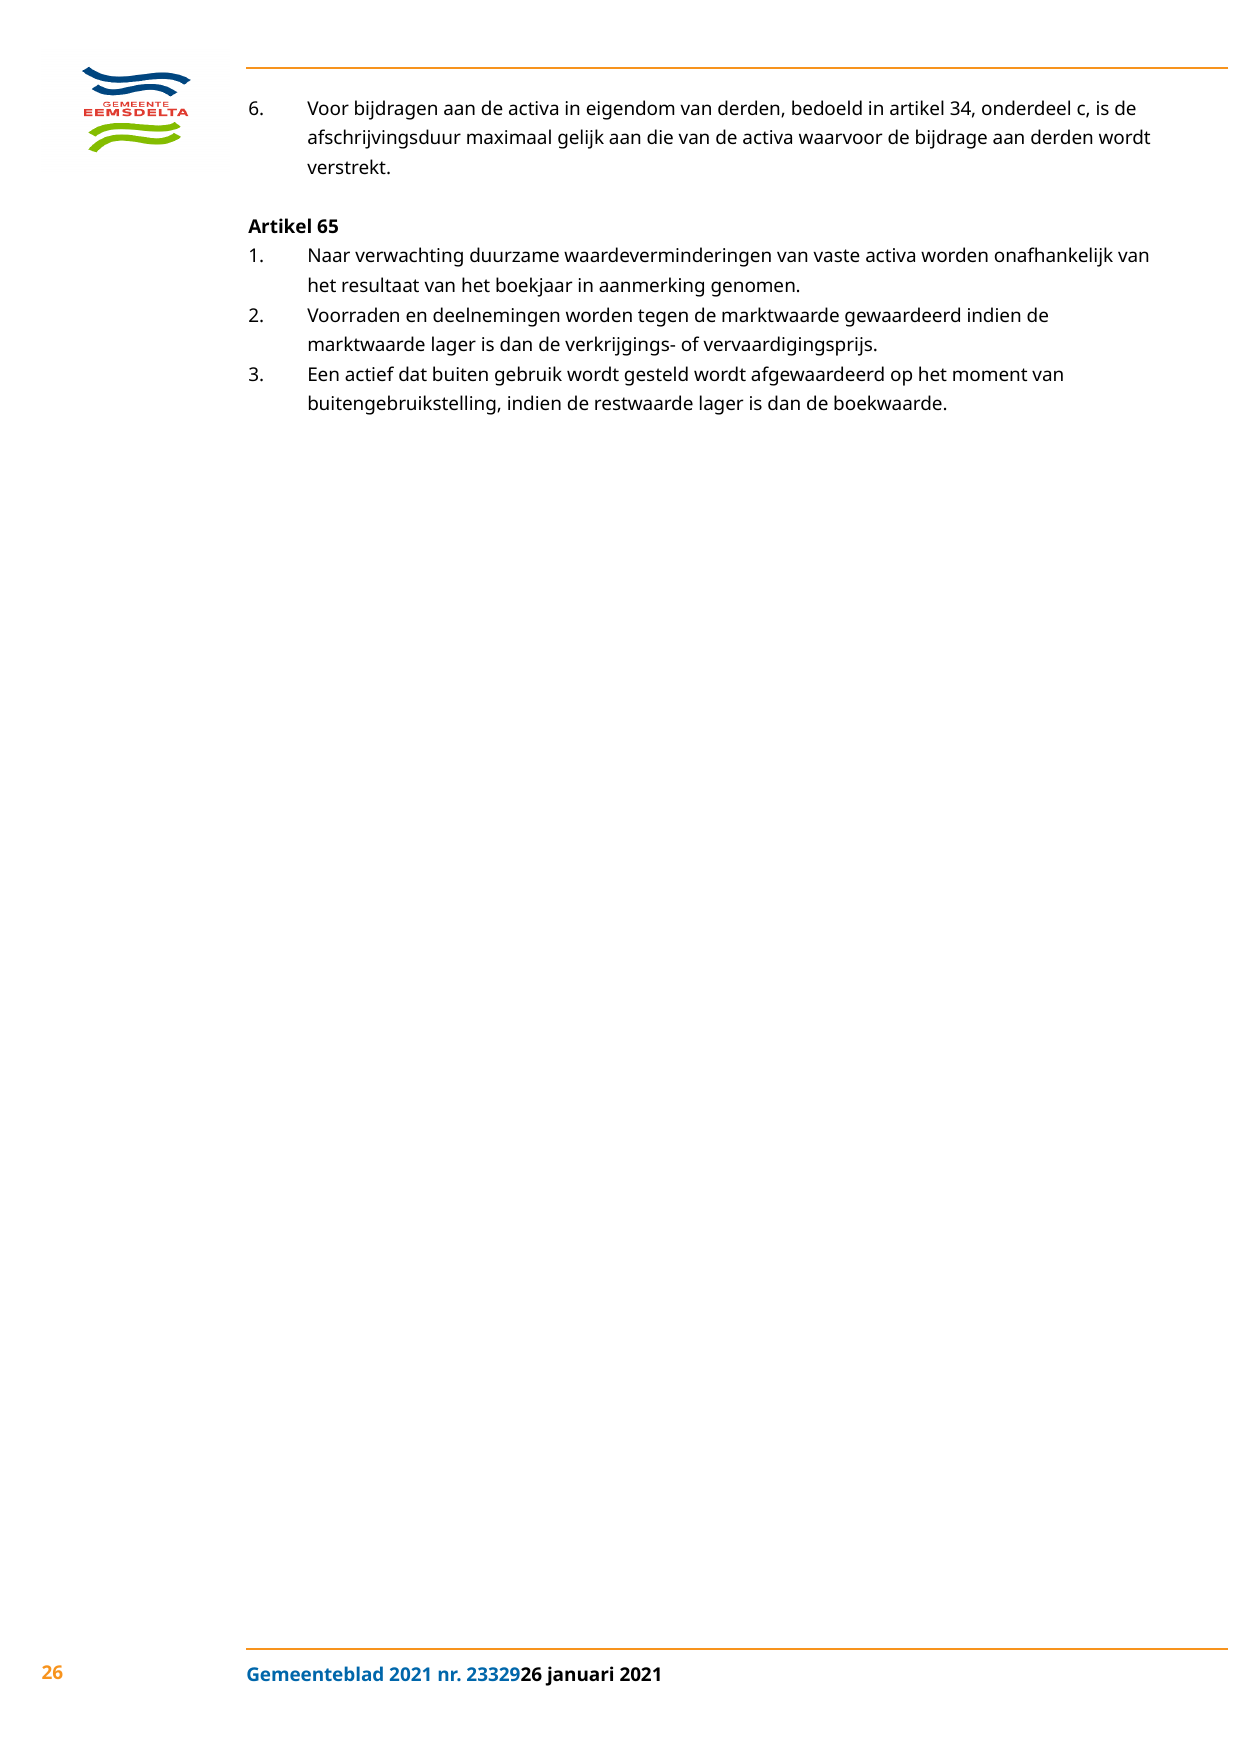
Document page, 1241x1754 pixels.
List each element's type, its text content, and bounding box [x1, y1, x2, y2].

picture [41, 47, 231, 172]
list Voorraden en deelnemingen worden tegen de marktwaarde gewaardeerd indien de marktwaarde lager is dan de verkrijgings- of vervaardigingsprijs. [248, 302, 1152, 357]
list Een actief dat buiten gebruik wordt gesteld wordt afgewaardeerd op het moment van buitengebruikstelling, indien de restwaarde lager is dan de boekwaarde. [248, 361, 1152, 416]
list Naar verwachting duurzame waardeverminderingen van vaste activa worden onafhankelijk van het resultaat van het boekjaar in aanmerking genomen. [248, 243, 1152, 298]
text Artikel 65 [248, 213, 1152, 239]
list Voor bijdragen aan de activa in eigendom van derden, bedoeld in artikel 34, onderdeel c, is de afschrijvingsduur maximaal gelijk aan die van de activa waarvoor de bijdrage aan derden wordt verstrekt. [248, 95, 1152, 180]
